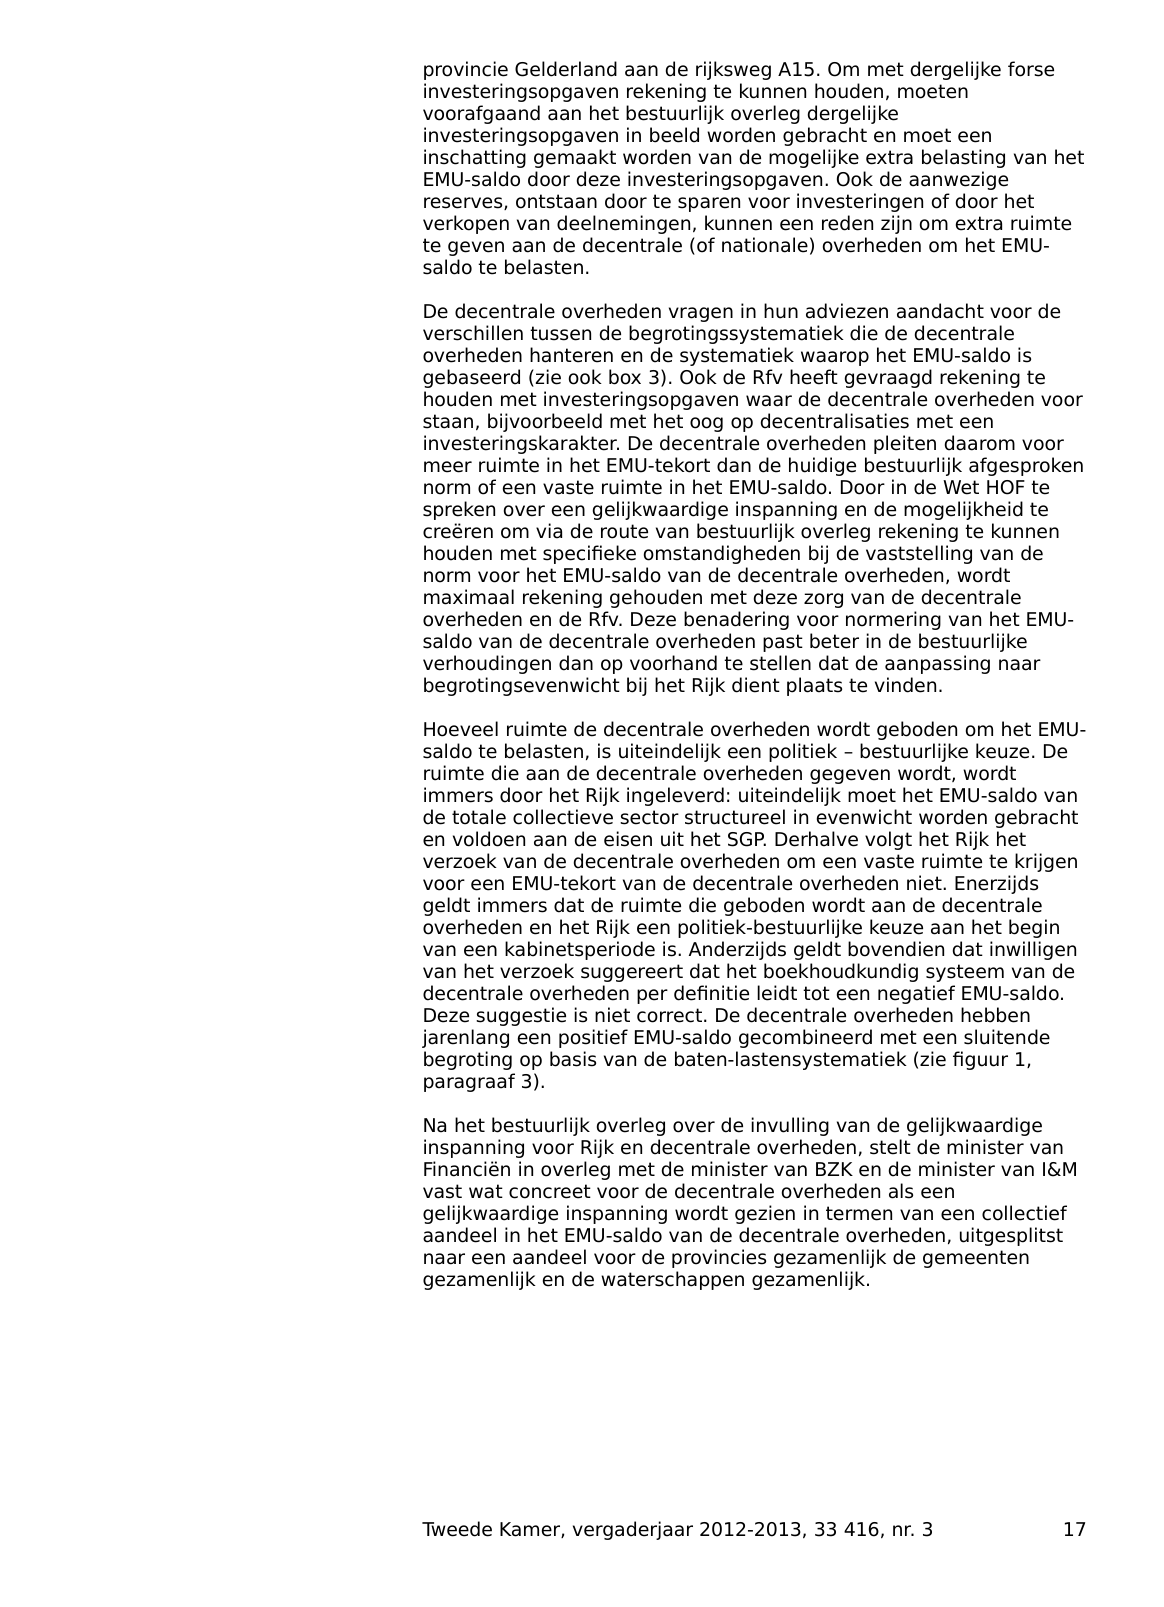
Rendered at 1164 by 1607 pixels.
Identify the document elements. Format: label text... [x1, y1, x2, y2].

text De decentrale overheden vragen in hun adviezen aandacht voor de verschillen tussen de begrotingssystematiek die de decentrale overheden hanteren en de systematiek waarop het EMU-saldo is gebaseerd (zie ook box 3). Ook de Rfv heeft gevraagd rekening te houden met investeringsopgaven waar de decentrale overheden voor staan, bijvoorbeeld met het oog op decentralisaties met een investeringskarakter. De decentrale overheden pleiten daarom voor meer ruimte in het EMU-tekort dan de huidige bestuurlijk afgesproken norm of een vaste ruimte in het EMU-saldo. Door in de Wet HOF te spreken over een gelijkwaardige inspanning en de mogelijkheid te creëren om via de route van bestuurlijk overleg rekening te kunnen houden met specifieke omstandigheden bij de vaststelling van de norm voor het EMU-saldo van de decentrale overheden, wordt maximaal rekening gehouden met deze zorg van de decentrale overheden en de Rfv. Deze benadering voor normering van het EMU-saldo van de decentrale overheden past beter in de bestuurlijke verhoudingen dan op voorhand te stellen dat de aanpassing naar begrotingsevenwicht bij het Rijk dient plaats te vinden. [422, 301, 1087, 697]
text Na het bestuurlijk overleg over de invulling van de gelijkwaardige inspanning voor Rijk en decentrale overheden, stelt de minister van Financiën in overleg met de minister van BZK en de minister van I&M vast wat concreet voor de decentrale overheden als een gelijkwaardige inspanning wordt gezien in termen van een collectief aandeel in het EMU-saldo van de decentrale overheden, uitgesplitst naar een aandeel voor de provincies gezamenlijk de gemeenten gezamenlijk en de waterschappen gezamenlijk. [422, 1115, 1087, 1291]
text Hoeveel ruimte de decentrale overheden wordt geboden om het EMU-saldo te belasten, is uiteindelijk een politiek – bestuurlijke keuze. De ruimte die aan de decentrale overheden gegeven wordt, wordt immers door het Rijk ingeleverd: uiteindelijk moet het EMU-saldo van de totale collectieve sector structureel in evenwicht worden gebracht en voldoen aan de eisen uit het SGP. Derhalve volgt het Rijk het verzoek van de decentrale overheden om een vaste ruimte te krijgen voor een EMU-tekort van de decentrale overheden niet. Enerzijds geldt immers dat de ruimte die geboden wordt aan de decentrale overheden en het Rijk een politiek-bestuurlijke keuze aan het begin van een kabinetsperiode is. Anderzijds geldt bovendien dat inwilligen van het verzoek suggereert dat het boekhoudkundig systeem van de decentrale overheden per definitie leidt tot een negatief EMU-saldo. Deze suggestie is niet correct. De decentrale overheden hebben jarenlang een positief EMU-saldo gecombineerd met een sluitende begroting op basis van de baten-lastensystematiek (zie figuur 1, paragraaf 3). [422, 719, 1087, 1092]
text provincie Gelderland aan de rijksweg A15. Om met dergelijke forse investeringsopgaven rekening te kunnen houden, moeten voorafgaand aan het bestuurlijk overleg dergelijke investeringsopgaven in beeld worden gebracht en moet een inschatting gemaakt worden van de mogelijke extra belasting van het EMU-saldo door deze investeringsopgaven. Ook de aanwezige reserves, ontstaan door te sparen voor investeringen of door het verkopen van deelnemingen, kunnen een reden zijn om extra ruimte te geven aan de decentrale (of nationale) overheden om het EMU-saldo te belasten. [422, 59, 1087, 279]
